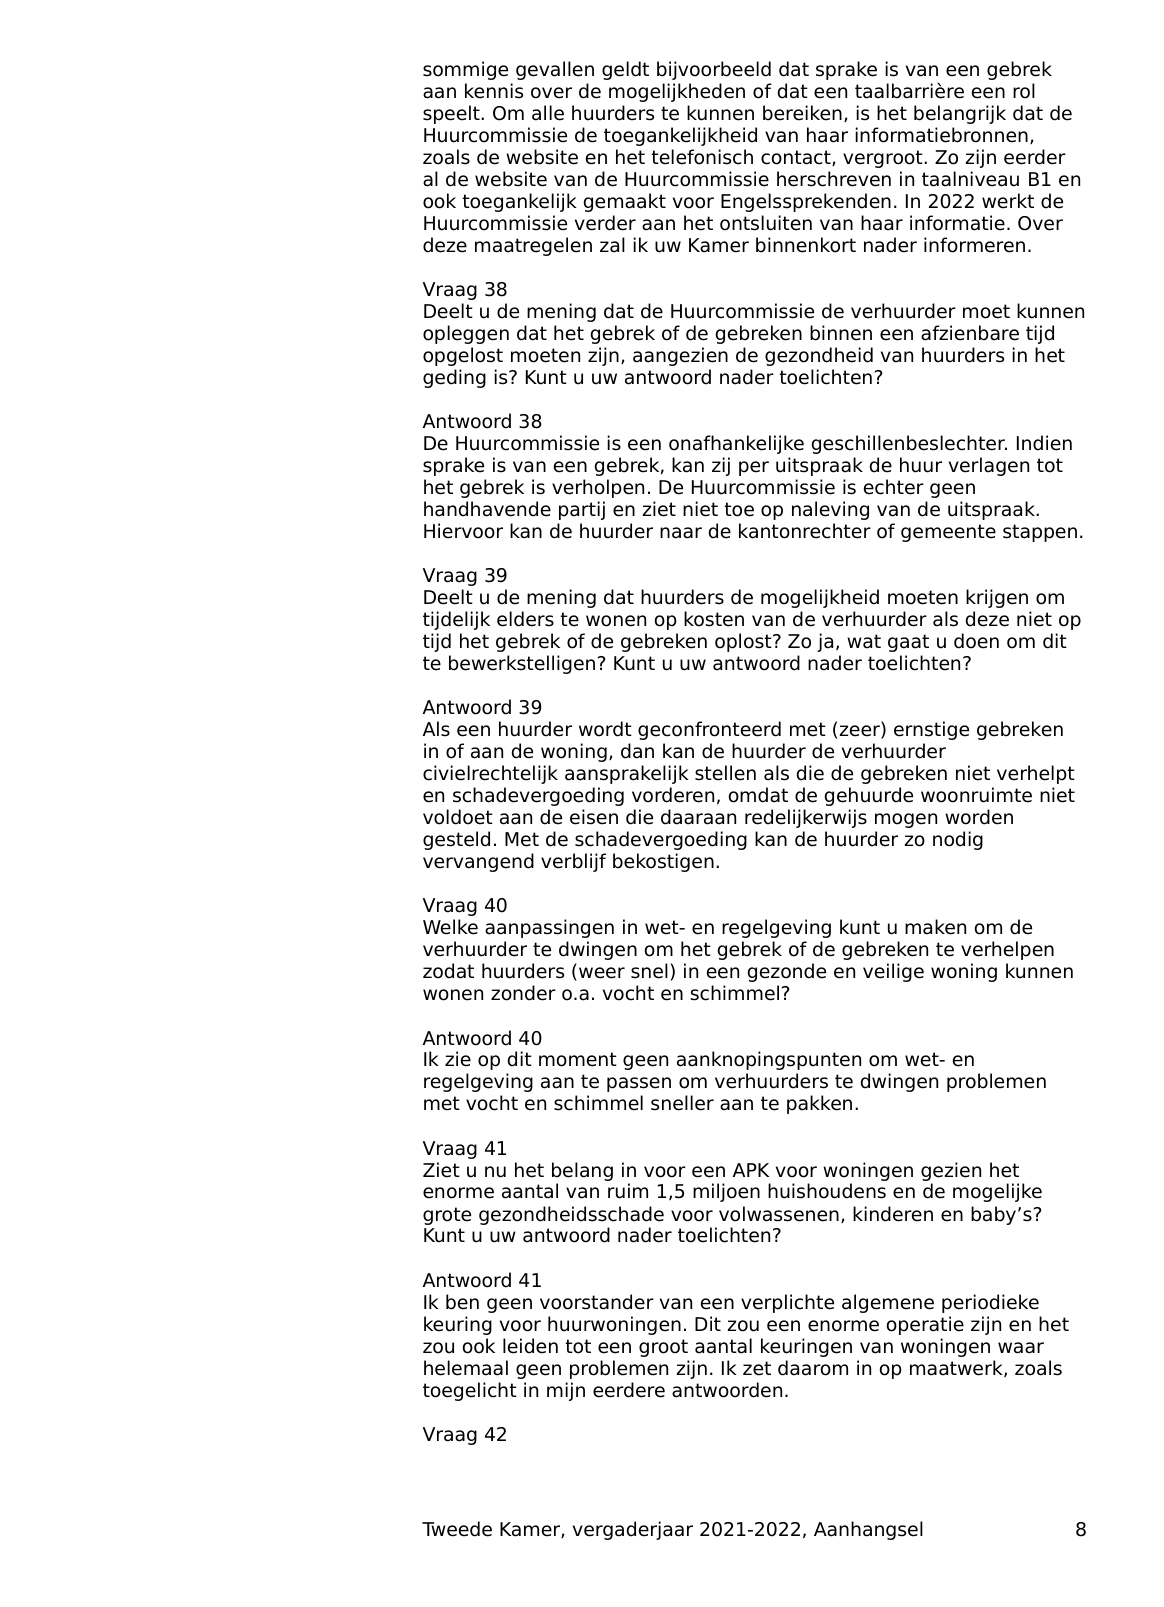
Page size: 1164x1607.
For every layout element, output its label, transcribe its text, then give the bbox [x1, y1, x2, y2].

text sommige gevallen geldt bijvoorbeeld dat sprake is van een gebrek aan kennis over de mogelijkheden of dat een taalbarrière een rol speelt. Om alle huurders te kunnen bereiken, is het belangrijk dat de Huurcommissie de toegankelijkheid van haar informatiebronnen, zoals de website en het telefonisch contact, vergroot. Zo zijn eerder al de website van de Huurcommissie herschreven in taalniveau B1 en ook toegankelijk gemaakt voor Engelssprekenden. In 2022 werkt de Huurcommissie verder aan het ontsluiten van haar informatie. Over deze maatregelen zal ik uw Kamer binnenkort nader informeren. [422, 59, 1087, 257]
text Deelt u de mening dat de Huurcommissie de verhuurder moet kunnen opleggen dat het gebrek of de gebreken binnen een afzienbare tijd opgelost moeten zijn, aangezien de gezondheid van huurders in het geding is? Kunt u uw antwoord nader toelichten? [422, 301, 1087, 389]
text Antwoord 39 [422, 697, 1087, 719]
text Als een huurder wordt geconfronteerd met (zeer) ernstige gebreken in of aan de woning, dan kan de huurder de verhuurder civielrechtelijk aansprakelijk stellen als die de gebreken niet verhelpt en schadevergoeding vorderen, omdat de gehuurde woonruimte niet voldoet aan de eisen die daaraan redelijkerwijs mogen worden gesteld. Met de schadevergoeding kan de huurder zo nodig vervangend verblijf bekostigen. [422, 719, 1087, 873]
text Ziet u nu het belang in voor een APK voor woningen gezien het enorme aantal van ruim 1,5 miljoen huishoudens en de mogelijke grote gezondheidsschade voor volwassenen, kinderen en baby’s? Kunt u uw antwoord nader toelichten? [422, 1159, 1087, 1247]
text Antwoord 38 [422, 411, 1087, 433]
text Ik ben geen voorstander van een verplichte algemene periodieke keuring voor huurwoningen. Dit zou een enorme operatie zijn en het zou ook leiden tot een groot aantal keuringen van woningen waar helemaal geen problemen zijn. Ik zet daarom in op maatwerk, zoals toegelicht in mijn eerdere antwoorden. [422, 1292, 1087, 1401]
text Antwoord 41 [422, 1269, 1087, 1292]
text Vraag 41 [422, 1137, 1087, 1159]
text Antwoord 40 [422, 1027, 1087, 1049]
text Vraag 38 [422, 279, 1087, 301]
text Welke aanpassingen in wet- en regelgeving kunt u maken om de verhuurder te dwingen om het gebrek of de gebreken te verhelpen zodat huurders (weer snel) in een gezonde en veilige woning kunnen wonen zonder o.a. vocht en schimmel? [422, 917, 1087, 1005]
text Vraag 42 [422, 1424, 1087, 1446]
text Deelt u de mening dat huurders de mogelijkheid moeten krijgen om tijdelijk elders te wonen op kosten van de verhuurder als deze niet op tijd het gebrek of de gebreken oplost? Zo ja, wat gaat u doen om dit te bewerkstelligen? Kunt u uw antwoord nader toelichten? [422, 587, 1087, 675]
text Ik zie op dit moment geen aanknopingspunten om wet- en regelgeving aan te passen om verhuurders te dwingen problemen met vocht en schimmel sneller aan te pakken. [422, 1049, 1087, 1115]
text De Huurcommissie is een onafhankelijke geschillenbeslechter. Indien sprake is van een gebrek, kan zij per uitspraak de huur verlagen tot het gebrek is verholpen. De Huurcommissie is echter geen handhavende partij en ziet niet toe op naleving van de uitspraak. Hiervoor kan de huurder naar de kantonrechter of gemeente stappen. [422, 433, 1087, 543]
text Vraag 40 [422, 895, 1087, 917]
text Vraag 39 [422, 565, 1087, 587]
